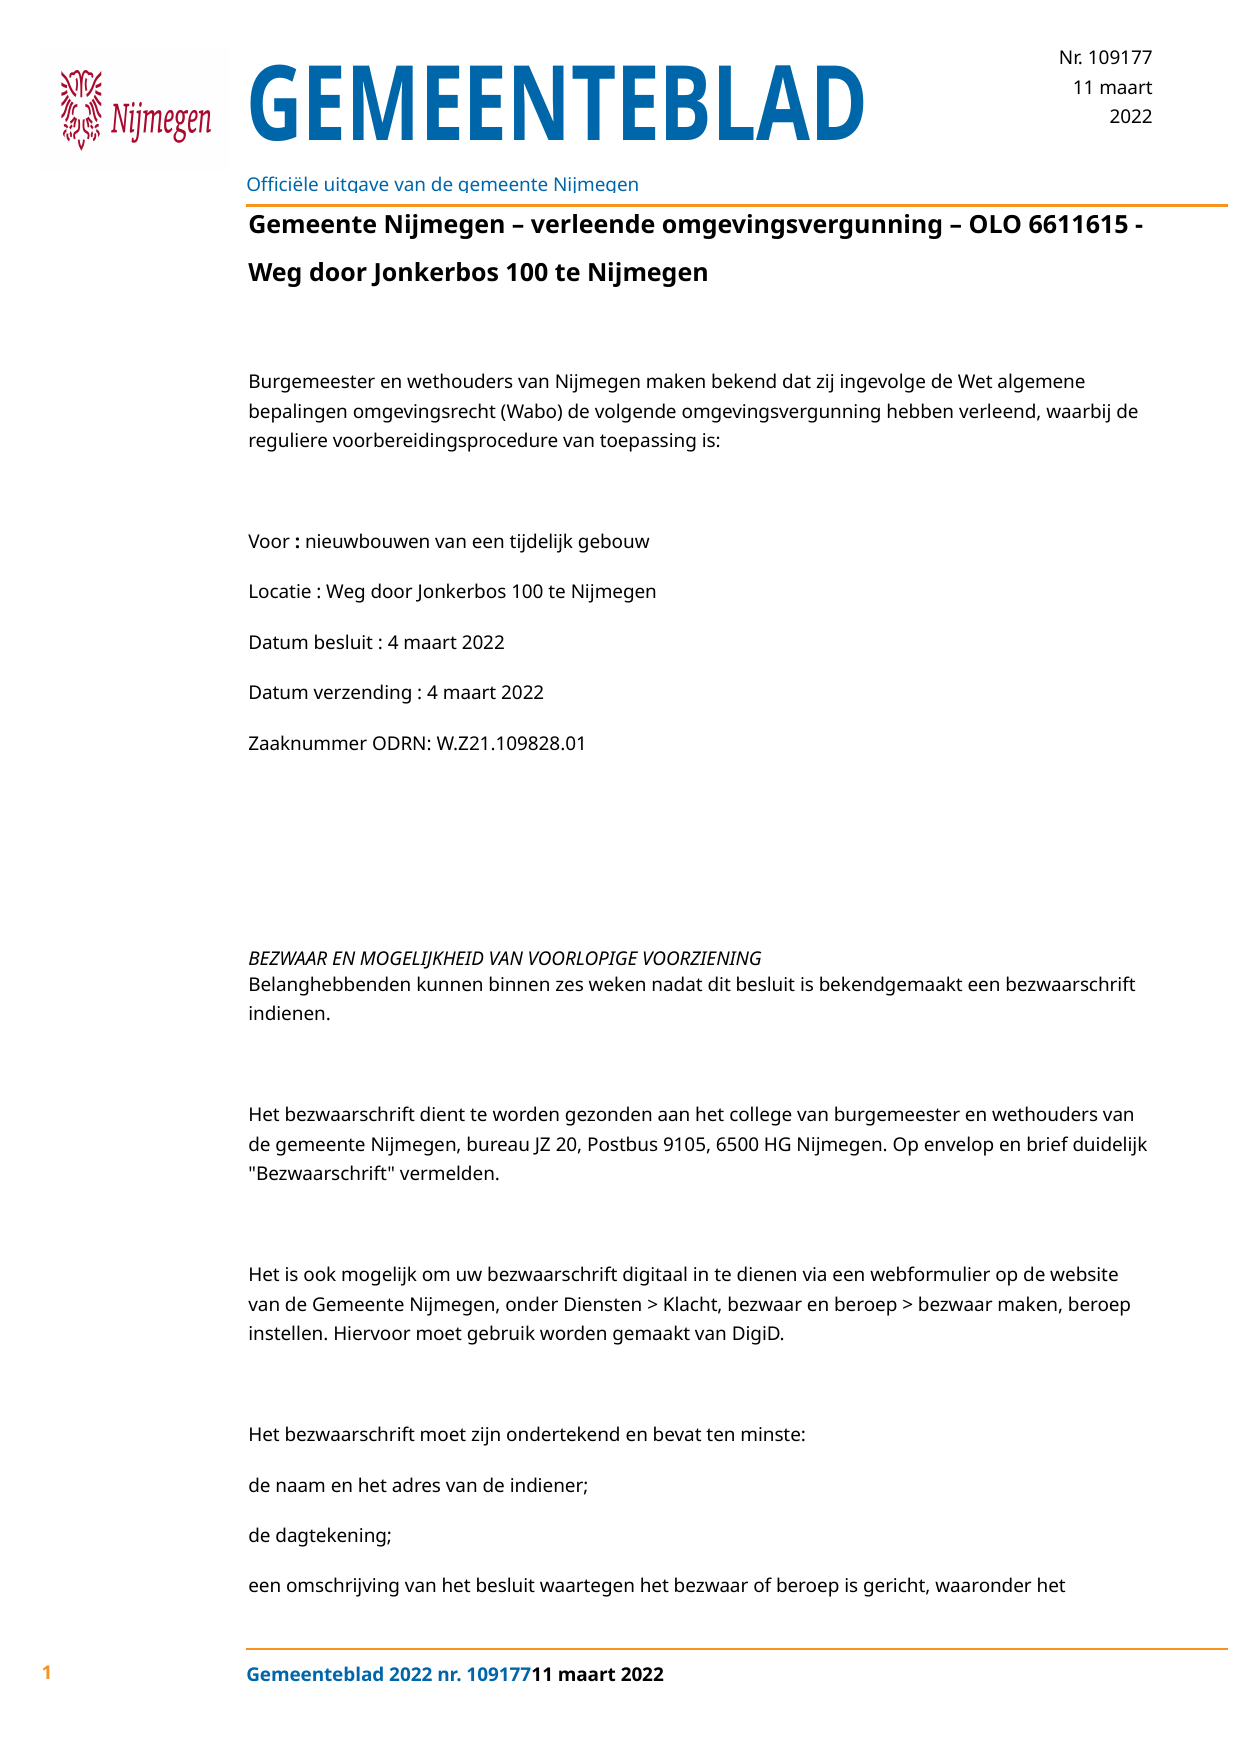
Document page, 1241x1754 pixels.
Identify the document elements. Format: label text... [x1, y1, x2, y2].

text Datum besluit : 4 maart 2022 [248, 629, 1152, 655]
text BEZWAAR EN MOGELIJKHEID VAN VOORLOPIGE VOORZIENING [248, 945, 1152, 971]
text Belanghebbenden kunnen binnen zes weken nadat dit besluit is bekendgemaakt een bezwaarschrift indienen. [248, 971, 1152, 1026]
text Gemeente Nijmegen – verleende omgevingsvergunning – OLO 6611615 - Weg door Jonkerbos 100 te Nijmegen [248, 207, 1152, 288]
text Locatie : Weg door Jonkerbos 100 te Nijmegen [248, 579, 1152, 604]
picture [41, 47, 231, 172]
text Voor : nieuwbouwen van een tijdelijk gebouw [248, 528, 1152, 554]
text Zaaknummer ODRN: W.Z21.109828.01 [248, 730, 1152, 756]
text de dagtekening; [248, 1522, 1152, 1548]
text Het is ook mogelijk om uw bezwaarschrift digitaal in te dienen via een webformulier op de website van de Gemeente Nijmegen, onder Diensten > Klacht, bezwaar en beroep > bezwaar maken, beroep instellen. Hiervoor moet gebruik worden gemaakt van DigiD. [248, 1261, 1152, 1346]
text de naam en het adres van de indiener; [248, 1472, 1152, 1497]
text Datum verzending : 4 maart 2022 [248, 679, 1152, 705]
text Burgemeester en wethouders van Nijmegen maken bekend dat zij ingevolge de Wet algemene bepalingen omgevingsrecht (Wabo) de volgende omgevingsvergunning hebben verleend, waarbij de reguliere voorbereidingsprocedure van toepassing is: [248, 368, 1152, 453]
text Het bezwaarschrift moet zijn ondertekend en bevat ten minste: [248, 1421, 1152, 1447]
text een omschrijving van het besluit waartegen het bezwaar of beroep is gericht, waaronder het [248, 1573, 1152, 1598]
text Het bezwaarschrift dient te worden gezonden aan het college van burgemeester en wethouders van de gemeente Nijmegen, bureau JZ 20, Postbus 9105, 6500 HG Nijmegen. Op envelop en brief duidelijk "Bezwaarschrift" vermelden. [248, 1101, 1152, 1186]
